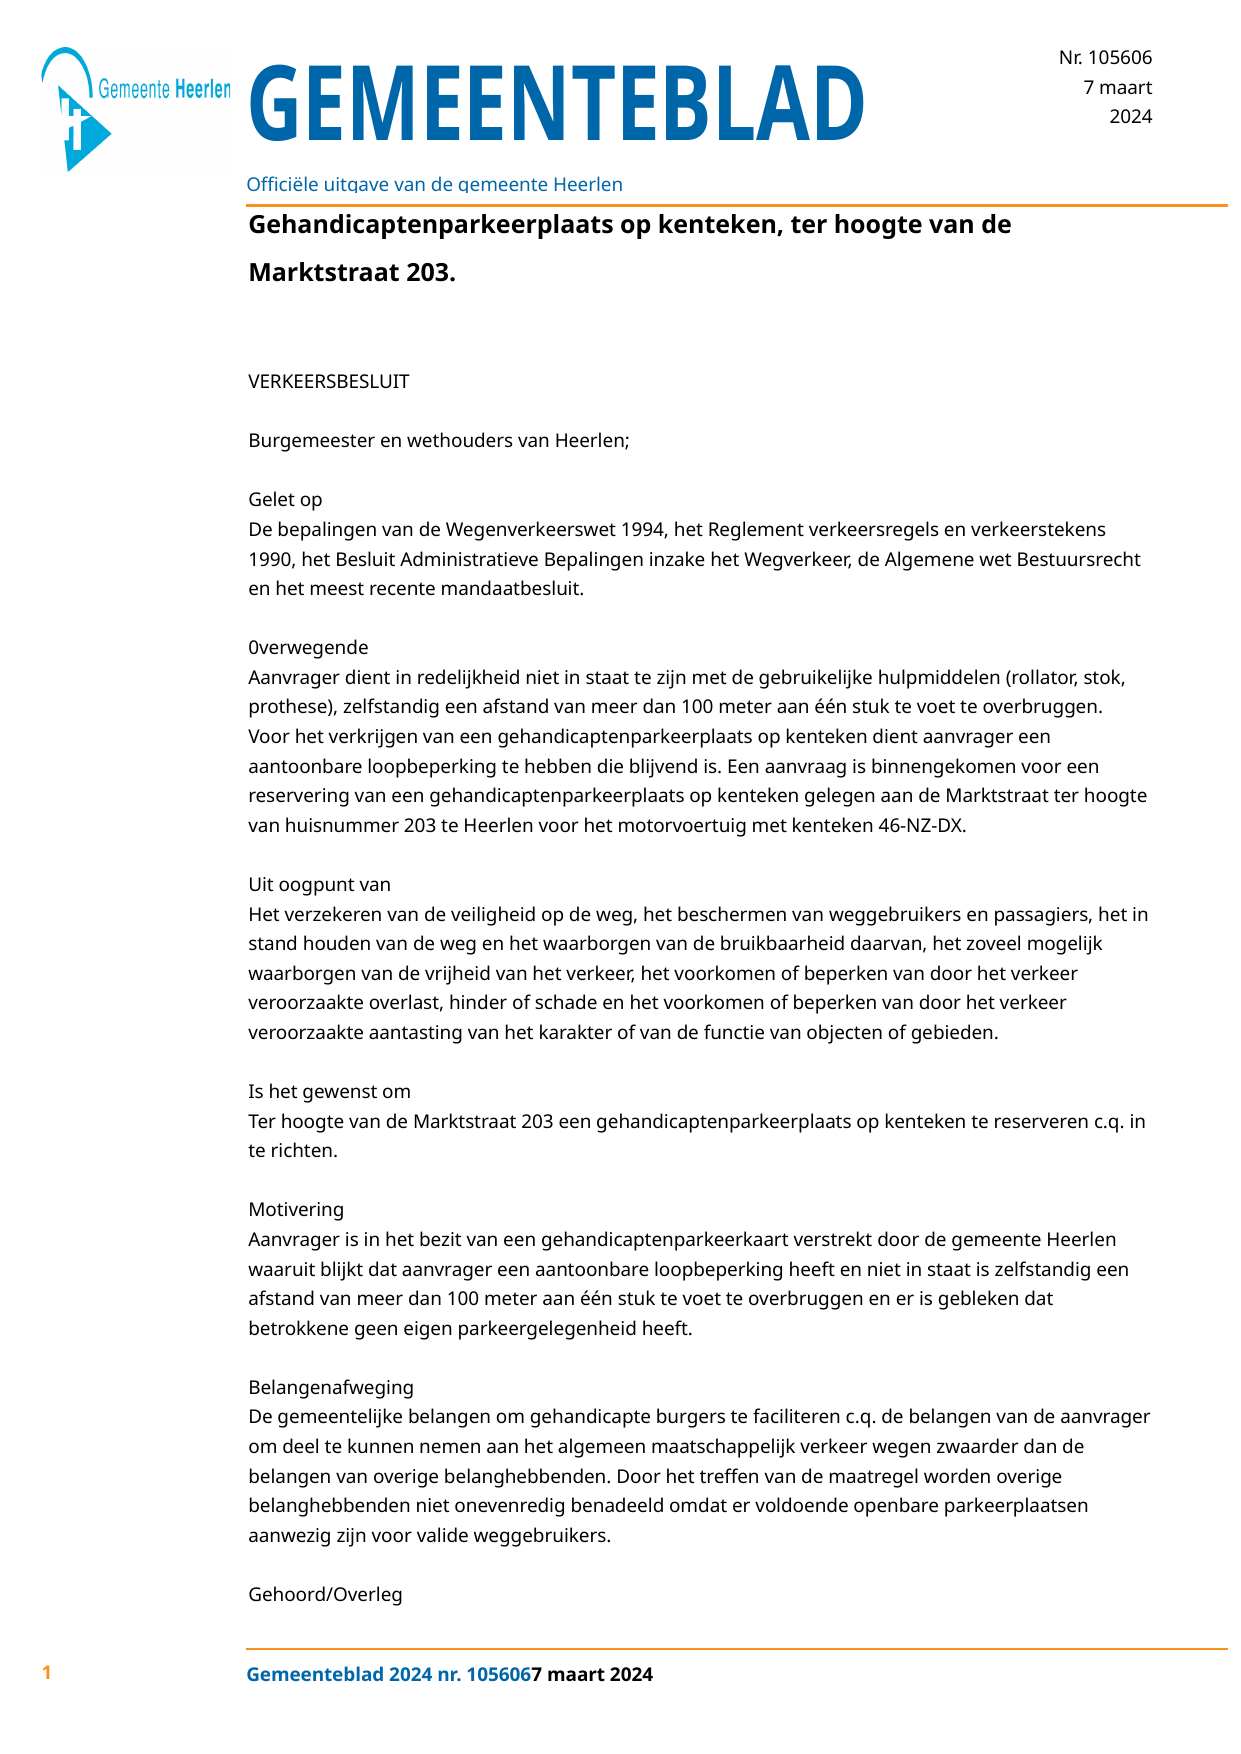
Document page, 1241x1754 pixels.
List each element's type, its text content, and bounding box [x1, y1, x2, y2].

text Motivering [248, 1197, 1152, 1222]
text Aanvrager is in het bezit van een gehandicaptenparkeerkaart verstrekt door de gemeente Heerlen waaruit blijkt dat aanvrager een aantoonbare loopbeperking heeft en niet in staat is zelfstandig een afstand van meer dan 100 meter aan één stuk te voet te overbruggen en er is gebleken dat betrokkene geen eigen parkeergelegenheid heeft. [248, 1226, 1152, 1341]
text Ter hoogte van de Marktstraat 203 een gehandicaptenparkeerplaats op kenteken te reserveren c.q. in te richten. [248, 1108, 1152, 1163]
text Voor het verkrijgen van een gehandicaptenparkeerplaats op kenteken dient aanvrager een aantoonbare loopbeperking te hebben die blijvend is. Een aanvraag is binnengekomen voor een reservering van een gehandicaptenparkeerplaats op kenteken gelegen aan de Marktstraat ter hoogte van huisnummer 203 te Heerlen voor het motorvoertuig met kenteken 46-NZ-DX. [248, 723, 1152, 838]
text VERKEERSBESLUIT [248, 368, 1152, 394]
text Uit oogpunt van [248, 871, 1152, 897]
text De gemeentelijke belangen om gehandicapte burgers te faciliteren c.q. de belangen van de aanvrager om deel te kunnen nemen aan het algemeen maatschappelijk verkeer wegen zwaarder dan de belangen van overige belanghebbenden. Door het treffen van de maatregel worden overige belanghebbenden niet onevenredig benadeeld omdat er voldoende openbare parkeerplaatsen aanwezig zijn voor valide weggebruikers. [248, 1404, 1152, 1548]
picture [41, 47, 59, 70]
text Belangenafweging [248, 1374, 1152, 1400]
picture [41, 47, 231, 172]
text Gelet op [248, 487, 1152, 512]
text Burgemeester en wethouders van Heerlen; [248, 427, 1152, 453]
text Gehandicaptenparkeerplaats op kenteken, ter hoogte van de Marktstraat 203. [248, 207, 1152, 288]
text Aanvrager dient in redelijkheid niet in staat te zijn met de gebruikelijke hulpmiddelen (rollator, stok, prothese), zelfstandig een afstand van meer dan 100 meter aan één stuk te voet te overbruggen. [248, 664, 1152, 719]
text De bepalingen van de Wegenverkeerswet 1994, het Reglement verkeersregels en verkeerstekens 1990, het Besluit Administratieve Bepalingen inzake het Wegverkeer, de Algemene wet Bestuursrecht en het meest recente mandaatbesluit. [248, 516, 1152, 601]
text Het verzekeren van de veiligheid op de weg, het beschermen van weggebruikers en passagiers, het in stand houden van de weg en het waarborgen van de bruikbaarheid daarvan, het zoveel mogelijk waarborgen van de vrijheid van het verkeer, het voorkomen of beperken van door het verkeer veroorzaakte overlast, hinder of schade en het voorkomen of beperken van door het verkeer veroorzaakte aantasting van het karakter of van de functie van objecten of gebieden. [248, 901, 1152, 1045]
text Is het gewenst om [248, 1078, 1152, 1104]
text Gehoord/Overleg [248, 1581, 1152, 1607]
text 0verwegende [248, 634, 1152, 660]
